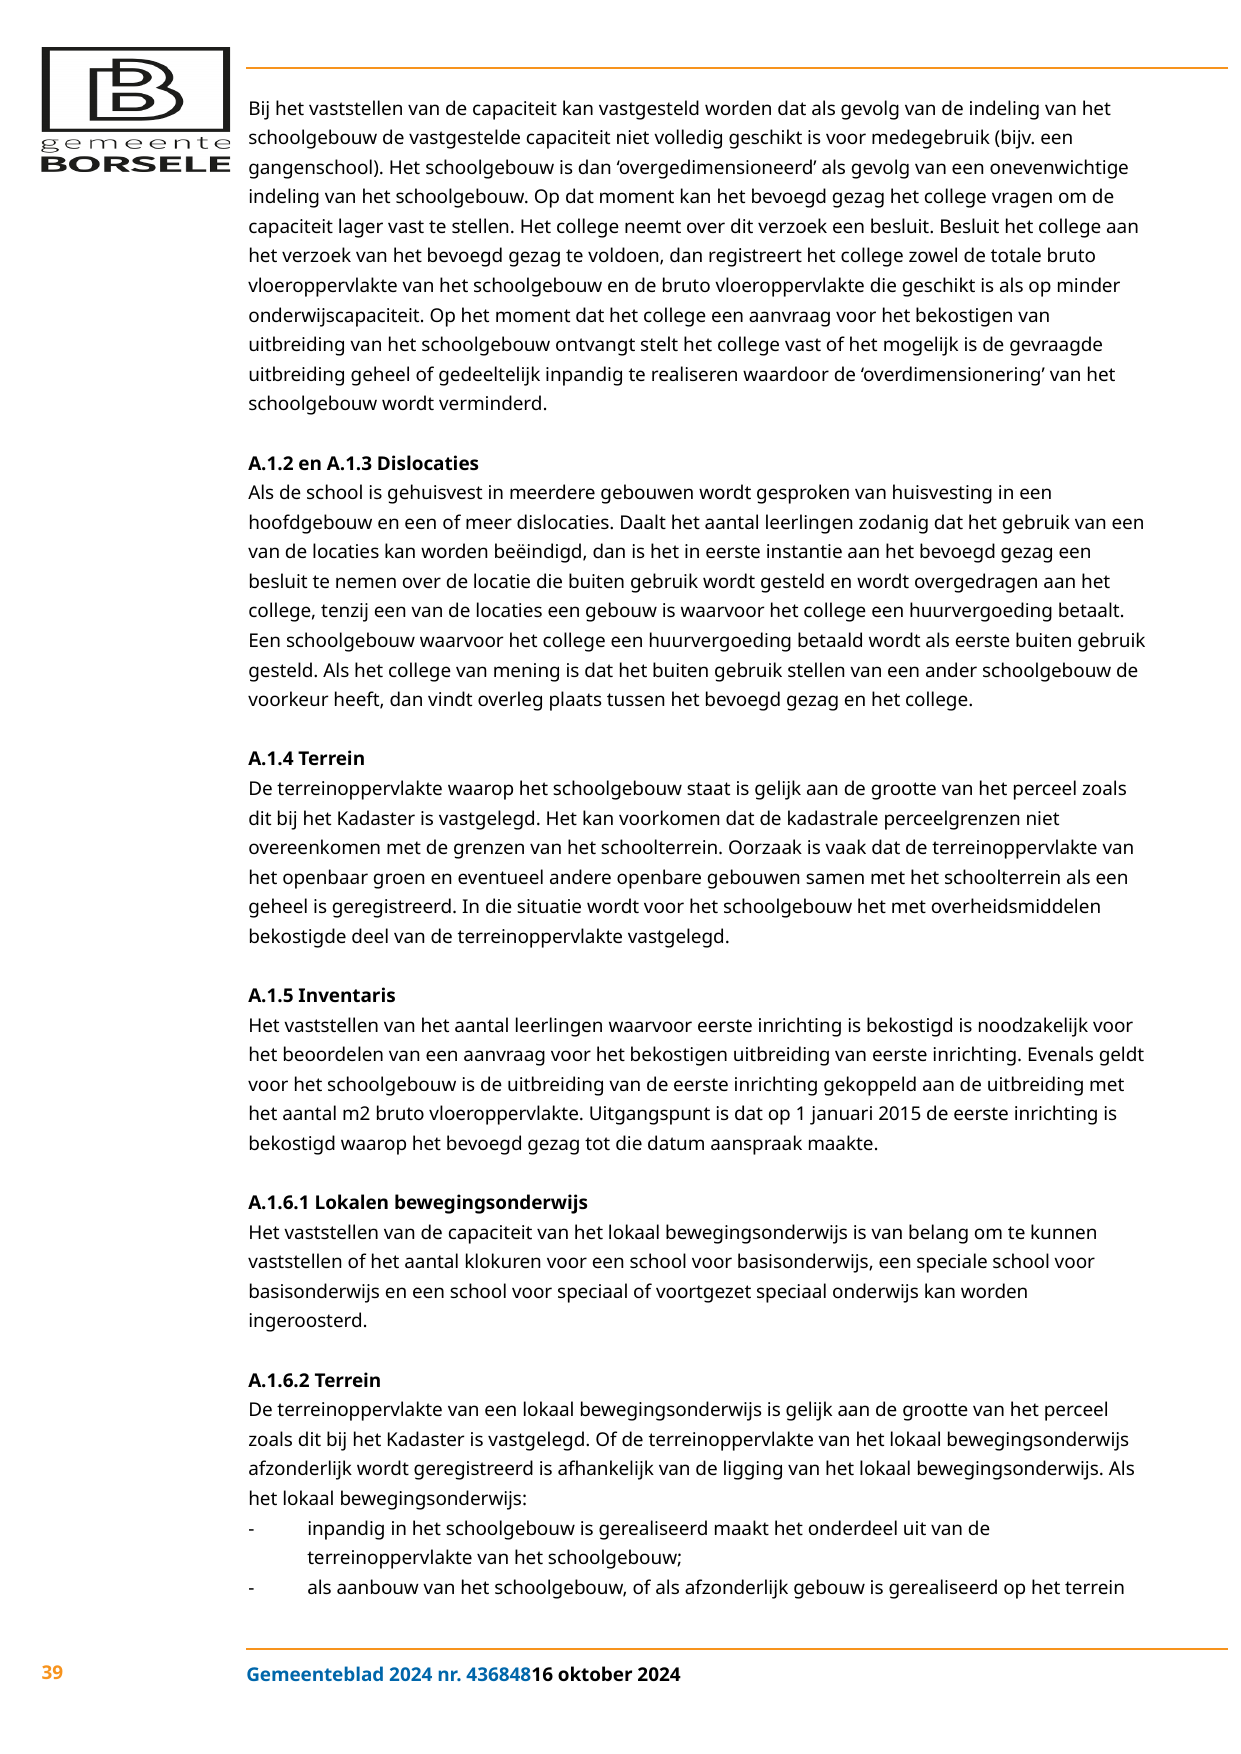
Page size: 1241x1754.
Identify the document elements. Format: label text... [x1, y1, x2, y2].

text A.1.5 Inventaris [248, 982, 1152, 1008]
text A.1.6.1 Lokalen bewegingsonderwijs [248, 1189, 1152, 1215]
text De terreinoppervlakte waarop het schoolgebouw staat is gelijk aan de grootte van het perceel zoals dit bij het Kadaster is vastgelegd. Het kan voorkomen dat de kadastrale perceelgrenzen niet overeenkomen met de grenzen van het schoolterrein. Oorzaak is vaak dat de terreinoppervlakte van het openbaar groen en eventueel andere openbare gebouwen samen met het schoolterrein als een geheel is geregistreerd. In die situatie wordt voor het schoolgebouw het met overheidsmiddelen bekostigde deel van de terreinoppervlakte vastgelegd. [248, 775, 1152, 949]
text Als de school is gehuisvest in meerdere gebouwen wordt gesproken van huisvesting in een hoofdgebouw en een of meer dislocaties. Daalt het aantal leerlingen zodanig dat het gebruik van een van de locaties kan worden beëindigd, dan is het in eerste instantie aan het bevoegd gezag een besluit te nemen over de locatie die buiten gebruik wordt gesteld en wordt overgedragen aan het college, tenzij een van de locaties een gebouw is waarvoor het college een huurvergoeding betaalt. Een schoolgebouw waarvoor het college een huurvergoeding betaald wordt als eerste buiten gebruik gesteld. Als het college van mening is dat het buiten gebruik stellen van een ander schoolgebouw de voorkeur heeft, dan vindt overleg plaats tussen het bevoegd gezag en het college. [248, 479, 1152, 712]
text A.1.4 Terrein [248, 746, 1152, 771]
list inpandig in het schoolgebouw is gerealiseerd maakt het onderdeel uit van de terreinoppervlakte van het schoolgebouw; [248, 1515, 1152, 1570]
text Bij het vaststellen van de capaciteit kan vastgesteld worden dat als gevolg van de indeling van het schoolgebouw de vastgestelde capaciteit niet volledig geschikt is voor medegebruik (bijv. een gangenschool). Het schoolgebouw is dan ‘overgedimensioneerd’ als gevolg van een onevenwichtige indeling van het schoolgebouw. Op dat moment kan het bevoegd gezag het college vragen om de capaciteit lager vast te stellen. Het college neemt over dit verzoek een besluit. Besluit het college aan het verzoek van het bevoegd gezag te voldoen, dan registreert het college zowel de totale bruto vloeroppervlakte van het schoolgebouw en de bruto vloeroppervlakte die geschikt is als op minder onderwijscapaciteit. Op het moment dat het college een aanvraag voor het bekostigen van uitbreiding van het schoolgebouw ontvangt stelt het college vast of het mogelijk is de gevraagde uitbreiding geheel of gedeeltelijk inpandig te realiseren waardoor de ‘overdimensionering’ van het schoolgebouw wordt verminderd. [248, 95, 1152, 416]
text Het vaststellen van de capaciteit van het lokaal bewegingsonderwijs is van belang om te kunnen vaststellen of het aantal klokuren voor een school voor basisonderwijs, een speciale school voor basisonderwijs en een school voor speciaal of voortgezet speciaal onderwijs kan worden ingeroosterd. [248, 1219, 1152, 1333]
text Het vaststellen van het aantal leerlingen waarvoor eerste inrichting is bekostigd is noodzakelijk voor het beoordelen van een aanvraag voor het bekostigen uitbreiding van eerste inrichting. Evenals geldt voor het schoolgebouw is de uitbreiding van de eerste inrichting gekoppeld aan de uitbreiding met het aantal m2 bruto vloeroppervlakte. Uitgangspunt is dat op 1 januari 2015 de eerste inrichting is bekostigd waarop het bevoegd gezag tot die datum aanspraak maakte. [248, 1012, 1152, 1156]
picture [41, 47, 231, 172]
text A.1.2 en A.1.3 Dislocaties [248, 450, 1152, 476]
text De terreinoppervlakte van een lokaal bewegingsonderwijs is gelijk aan de grootte van het perceel zoals dit bij het Kadaster is vastgelegd. Of de terreinoppervlakte van het lokaal bewegingsonderwijs afzonderlijk wordt geregistreerd is afhankelijk van de ligging van het lokaal bewegingsonderwijs. Als het lokaal bewegingsonderwijs: [248, 1396, 1152, 1511]
text A.1.6.2 Terrein [248, 1367, 1152, 1393]
list als aanbouw van het schoolgebouw, of als afzonderlijk gebouw is gerealiseerd op het terrein [248, 1574, 1152, 1600]
